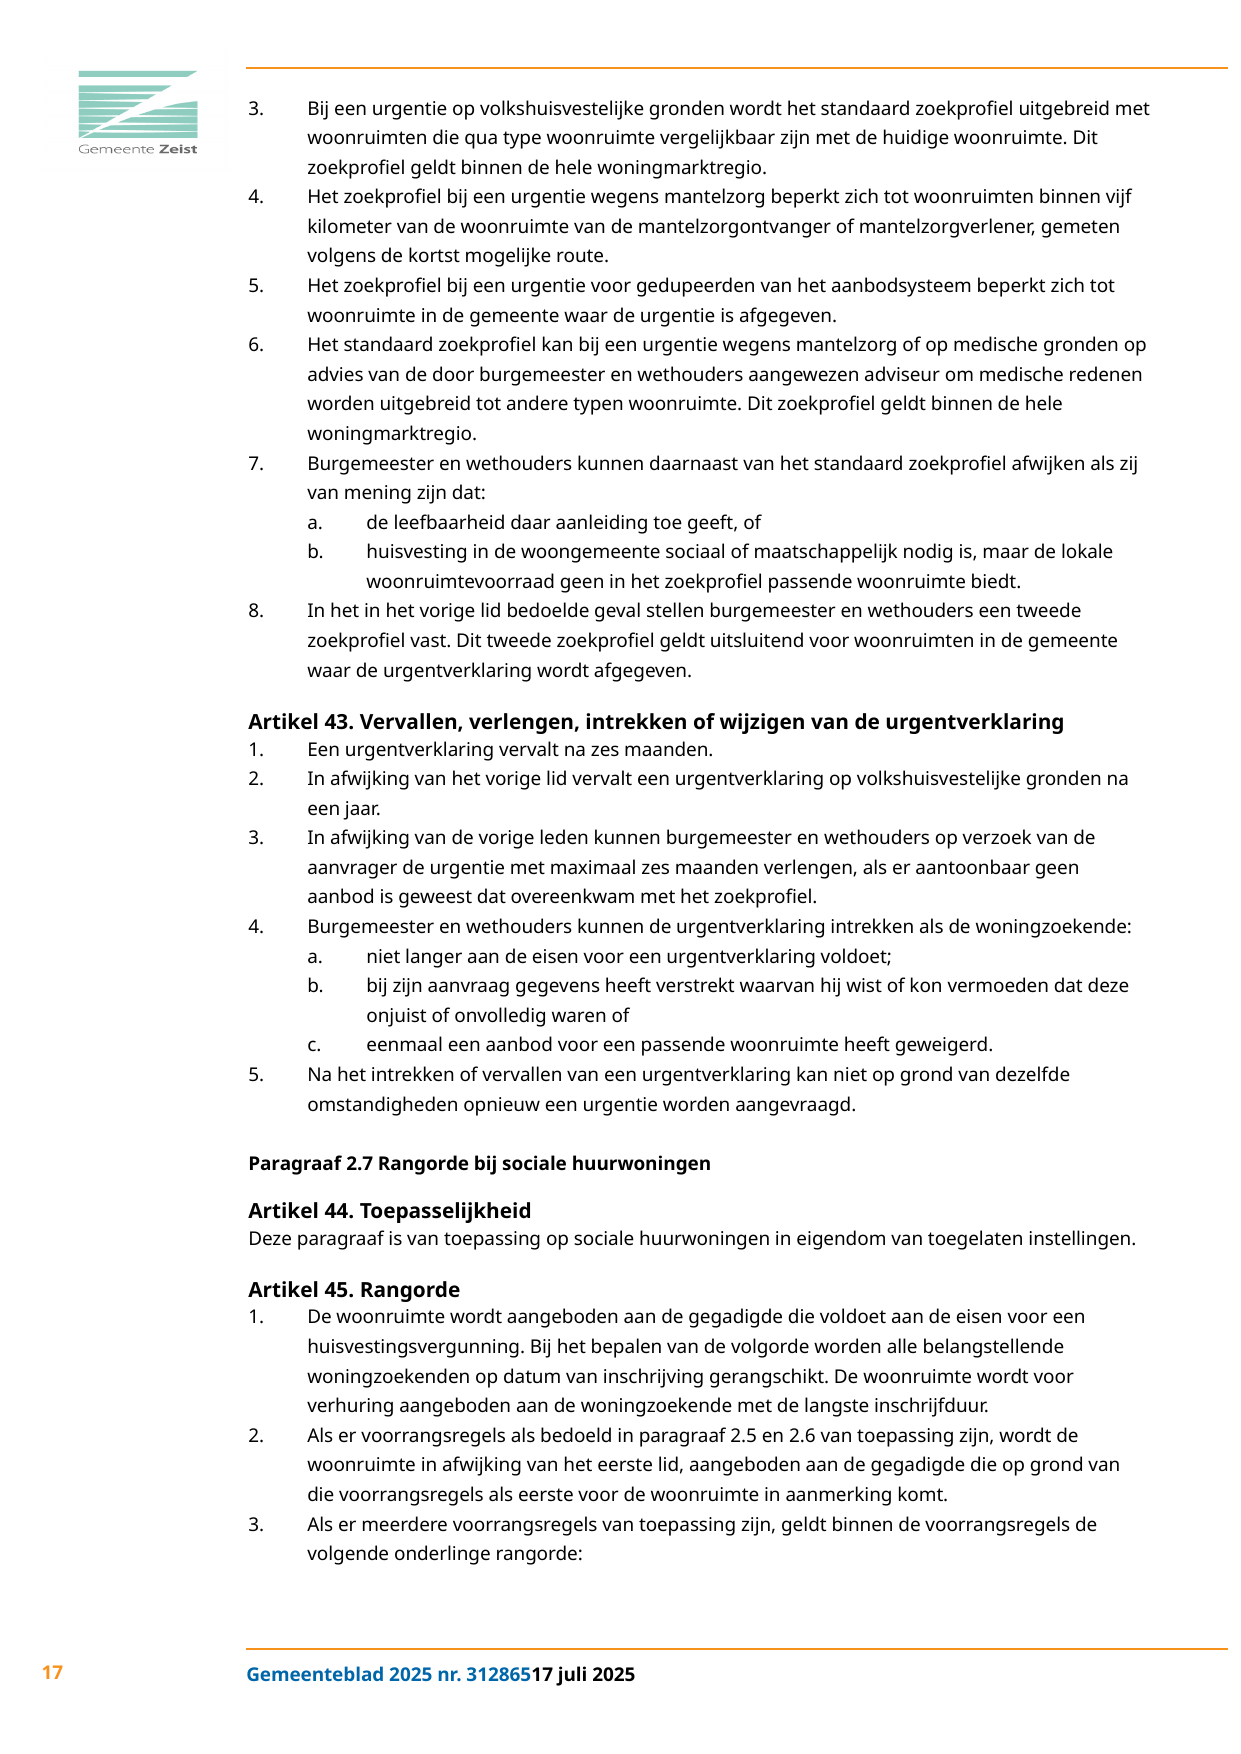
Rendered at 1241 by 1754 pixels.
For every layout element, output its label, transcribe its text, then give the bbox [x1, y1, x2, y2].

list niet langer aan de eisen voor een urgentverklaring voldoet; [307, 943, 1152, 968]
list Het zoekprofiel bij een urgentie wegens mantelzorg beperkt zich tot woonruimten binnen vijf kilometer van de woonruimte van de mantelzorgontvanger of mantelzorgverlener, gemeten volgens de kortst mogelijke route. [248, 183, 1152, 268]
list Na het intrekken of vervallen van een urgentverklaring kan niet op grond van dezelfde omstandigheden opnieuw een urgentie worden aangevraagd. [248, 1061, 1152, 1116]
text Artikel 44. Toepasselijkheid [248, 1196, 1152, 1225]
list Burgemeester en wethouders kunnen daarnaast van het standaard zoekprofiel afwijken als zij van mening zijn dat: [248, 450, 1152, 505]
list De woonruimte wordt aangeboden aan de gegadigde die voldoet aan de eisen voor een huisvestingsvergunning. Bij het bepalen van de volgorde worden alle belangstellende woningzoekenden op datum van inschrijving gerangschikt. De woonruimte wordt voor verhuring aangeboden aan de woningzoekende met de langste inschrijfduur. [248, 1304, 1152, 1418]
list Als er voorrangsregels als bedoeld in paragraaf 2.5 en 2.6 van toepassing zijn, wordt de woonruimte in afwijking van het eerste lid, aangeboden aan de gegadigde die op grond van die voorrangsregels als eerste voor de woonruimte in aanmerking komt. [248, 1422, 1152, 1507]
text Deze paragraaf is van toepassing op sociale huurwoningen in eigendom van toegelaten instellingen. [248, 1225, 1152, 1251]
list In het in het vorige lid bedoelde geval stellen burgemeester en wethouders een tweede zoekprofiel vast. Dit tweede zoekprofiel geldt uitsluitend voor woonruimten in de gemeente waar de urgentverklaring wordt afgegeven. [248, 598, 1152, 683]
picture [41, 47, 231, 172]
list Het standaard zoekprofiel kan bij een urgentie wegens mantelzorg of op medische gronden op advies van de door burgemeester en wethouders aangewezen adviseur om medische redenen worden uitgebreid tot andere typen woonruimte. Dit zoekprofiel geldt binnen de hele woningmarktregio. [248, 331, 1152, 446]
text Artikel 45. Rangorde [248, 1275, 1152, 1304]
list Bij een urgentie op volkshuisvestelijke gronden wordt het standaard zoekprofiel uitgebreid met woonruimten die qua type woonruimte vergelijkbaar zijn met de huidige woonruimte. Dit zoekprofiel geldt binnen de hele woningmarktregio. [248, 95, 1152, 180]
list huisvesting in de woongemeente sociaal of maatschappelijk nodig is, maar de lokale woonruimtevoorraad geen in het zoekprofiel passende woonruimte biedt. [307, 538, 1152, 594]
list Burgemeester en wethouders kunnen de urgentverklaring intrekken als de woningzoekende: [248, 913, 1152, 939]
list Een urgentverklaring vervalt na zes maanden. [248, 736, 1152, 761]
list de leefbaarheid daar aanleiding toe geeft, of [307, 509, 1152, 535]
list Het zoekprofiel bij een urgentie voor gedupeerden van het aanbodsysteem beperkt zich tot woonruimte in de gemeente waar de urgentie is afgegeven. [248, 272, 1152, 328]
list eenmaal een aanbod voor een passende woonruimte heeft geweigerd. [307, 1032, 1152, 1057]
list bij zijn aanvraag gegevens heeft verstrekt waarvan hij wist of kon vermoeden dat deze onjuist of onvolledig waren of [307, 972, 1152, 1028]
list Als er meerdere voorrangsregels van toepassing zijn, geldt binnen de voorrangsregels de volgende onderlinge rangorde: [248, 1511, 1152, 1566]
text Paragraaf 2.7 Rangorde bij sociale huurwoningen [248, 1150, 1152, 1176]
text Artikel 43. Vervallen, verlengen, intrekken of wijzigen van de urgentverklaring [248, 707, 1152, 736]
list In afwijking van de vorige leden kunnen burgemeester en wethouders op verzoek van de aanvrager de urgentie met maximaal zes maanden verlengen, als er aantoonbaar geen aanbod is geweest dat overeenkwam met het zoekprofiel. [248, 824, 1152, 909]
list In afwijking van het vorige lid vervalt een urgentverklaring op volkshuisvestelijke gronden na een jaar. [248, 765, 1152, 821]
